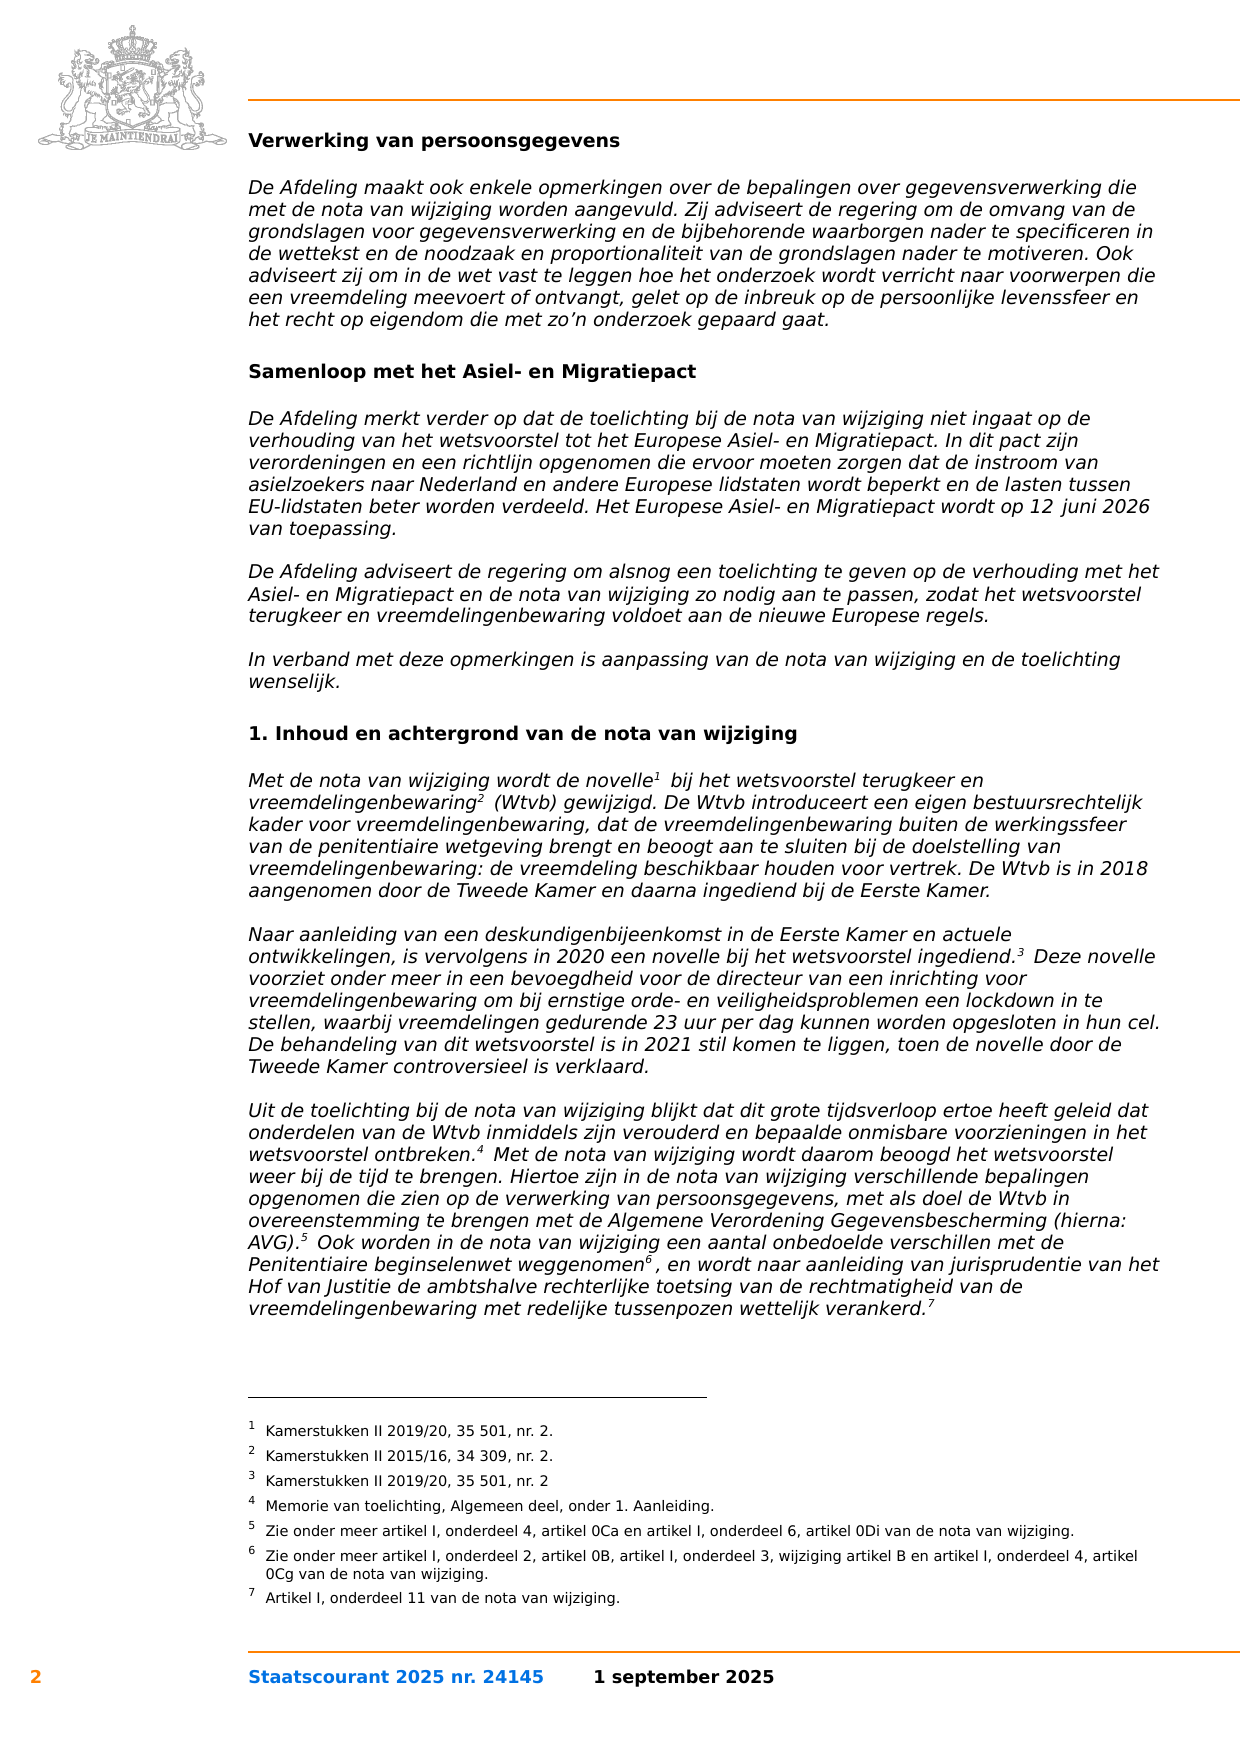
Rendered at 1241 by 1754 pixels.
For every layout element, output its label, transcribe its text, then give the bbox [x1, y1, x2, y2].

picture [38, 25, 227, 150]
text De Afdeling adviseert de regering om alsnog een toelichting te geven op de verhouding met het Asiel- en Migratiepact en de nota van wijziging zo nodig aan te passen, zodat het wetsvoorstel terugkeer en vreemdelingenbewaring voldoet aan de nieuwe Europese regels. [248, 561, 1163, 627]
text Uit de toelichting bij de nota van wijziging blijkt dat dit grote tijdsverloop ertoe heeft geleid dat onderdelen van de Wtvb inmiddels zijn verouderd en bepaalde onmisbare voorzieningen in het wetsvoorstel ontbreken. Met de nota van wijziging wordt daarom beoogd het wetsvoorstel weer bij de tijd te brengen. Hiertoe zijn in de nota van wijziging verschillende bepalingen opgenomen die zien op de verwerking van persoonsgegevens, met als doel de Wtvb in overeenstemming te brengen met de Algemene Verordening Gegevensbescherming (hierna: AVG). Ook worden in de nota van wijziging een aantal onbedoelde verschillen met de Penitentiaire beginselenwet weggenomen, en wordt naar aanleiding van jurisprudentie van het Hof van Justitie de ambtshalve rechterlijke toetsing van de rechtmatigheid van de vreemdelingenbewaring met redelijke tussenpozen wettelijk verankerd. [248, 1100, 1163, 1319]
text Memorie van toelichting, Algemeen deel, onder 1. Aanleiding. [248, 1494, 1163, 1516]
text Zie onder meer artikel I, onderdeel 4, artikel 0Ca en artikel I, onderdeel 6, artikel 0Di van de nota van wijziging. [248, 1519, 1163, 1541]
text Met de nota van wijziging wordt de novelle bij het wetsvoorstel terugkeer en vreemdelingenbewaring (Wtvb) gewijzigd. De Wtvb introduceert een eigen bestuursrechtelijk kader voor vreemdelingenbewaring, dat de vreemdelingenbewaring buiten de werkingssfeer van de penitentiaire wetgeving brengt en beoogt aan te sluiten bij de doelstelling van vreemdelingenbewaring: de vreemdeling beschikbaar houden voor vertrek. De Wtvb is in 2018 aangenomen door de Tweede Kamer en daarna ingediend bij de Eerste Kamer. [248, 770, 1163, 902]
text Naar aanleiding van een deskundigenbijeenkomst in de Eerste Kamer en actuele ontwikkelingen, is vervolgens in 2020 een novelle bij het wetsvoorstel ingediend. Deze novelle voorziet onder meer in een bevoegdheid voor de directeur van een inrichting voor vreemdelingenbewaring om bij ernstige orde- en veiligheidsproblemen een lockdown in te stellen, waarbij vreemdelingen gedurende 23 uur per dag kunnen worden opgesloten in hun cel. De behandeling van dit wetsvoorstel is in 2021 stil komen te liggen, toen de novelle door de Tweede Kamer controversieel is verklaard. [248, 924, 1163, 1078]
text In verband met deze opmerkingen is aanpassing van de nota van wijziging en de toelichting wenselijk. [248, 649, 1163, 693]
text De Afdeling maakt ook enkele opmerkingen over de bepalingen over gegevensverwerking die met de nota van wijziging worden aangevuld. Zij adviseert de regering om de omvang van de grondslagen voor gegevensverwerking en de bijbehorende waarborgen nader te specificeren in de wettekst en de noodzaak en proportionaliteit van de grondslagen nader te motiveren. Ook adviseert zij om in de wet vast te leggen hoe het onderzoek wordt verricht naar voorwerpen die een vreemdeling meevoert of ontvangt, gelet op de inbreuk op de persoonlijke levenssfeer en het recht op eigendom die met zo’n onderzoek gepaard gaat. [248, 177, 1163, 331]
text Kamerstukken II 2019/20, 35 501, nr. 2 [248, 1469, 1163, 1491]
subtitle Verwerking van persoonsgegevens [248, 130, 1163, 152]
text Kamerstukken II 2015/16, 34 309, nr. 2. [248, 1444, 1163, 1466]
subtitle Samenloop met het Asiel- en Migratiepact [248, 361, 1163, 383]
text Artikel I, onderdeel 11 van de nota van wijziging. [248, 1586, 1163, 1608]
subtitle 1. Inhoud en achtergrond van de nota van wijziging [248, 723, 1163, 745]
text Zie onder meer artikel I, onderdeel 2, artikel 0B, artikel I, onderdeel 3, wijziging artikel B en artikel I, onderdeel 4, artikel 0Cg van de nota van wijziging. [248, 1544, 1163, 1583]
text Kamerstukken II 2019/20, 35 501, nr. 2. [248, 1419, 1163, 1441]
text De Afdeling merkt verder op dat de toelichting bij de nota van wijziging niet ingaat op de verhouding van het wetsvoorstel tot het Europese Asiel- en Migratiepact. In dit pact zijn verordeningen en een richtlijn opgenomen die ervoor moeten zorgen dat de instroom van asielzoekers naar Nederland en andere Europese lidstaten wordt beperkt en de lasten tussen EU-lidstaten beter worden verdeeld. Het Europese Asiel- en Migratiepact wordt op 12 juni 2026 van toepassing. [248, 408, 1163, 539]
